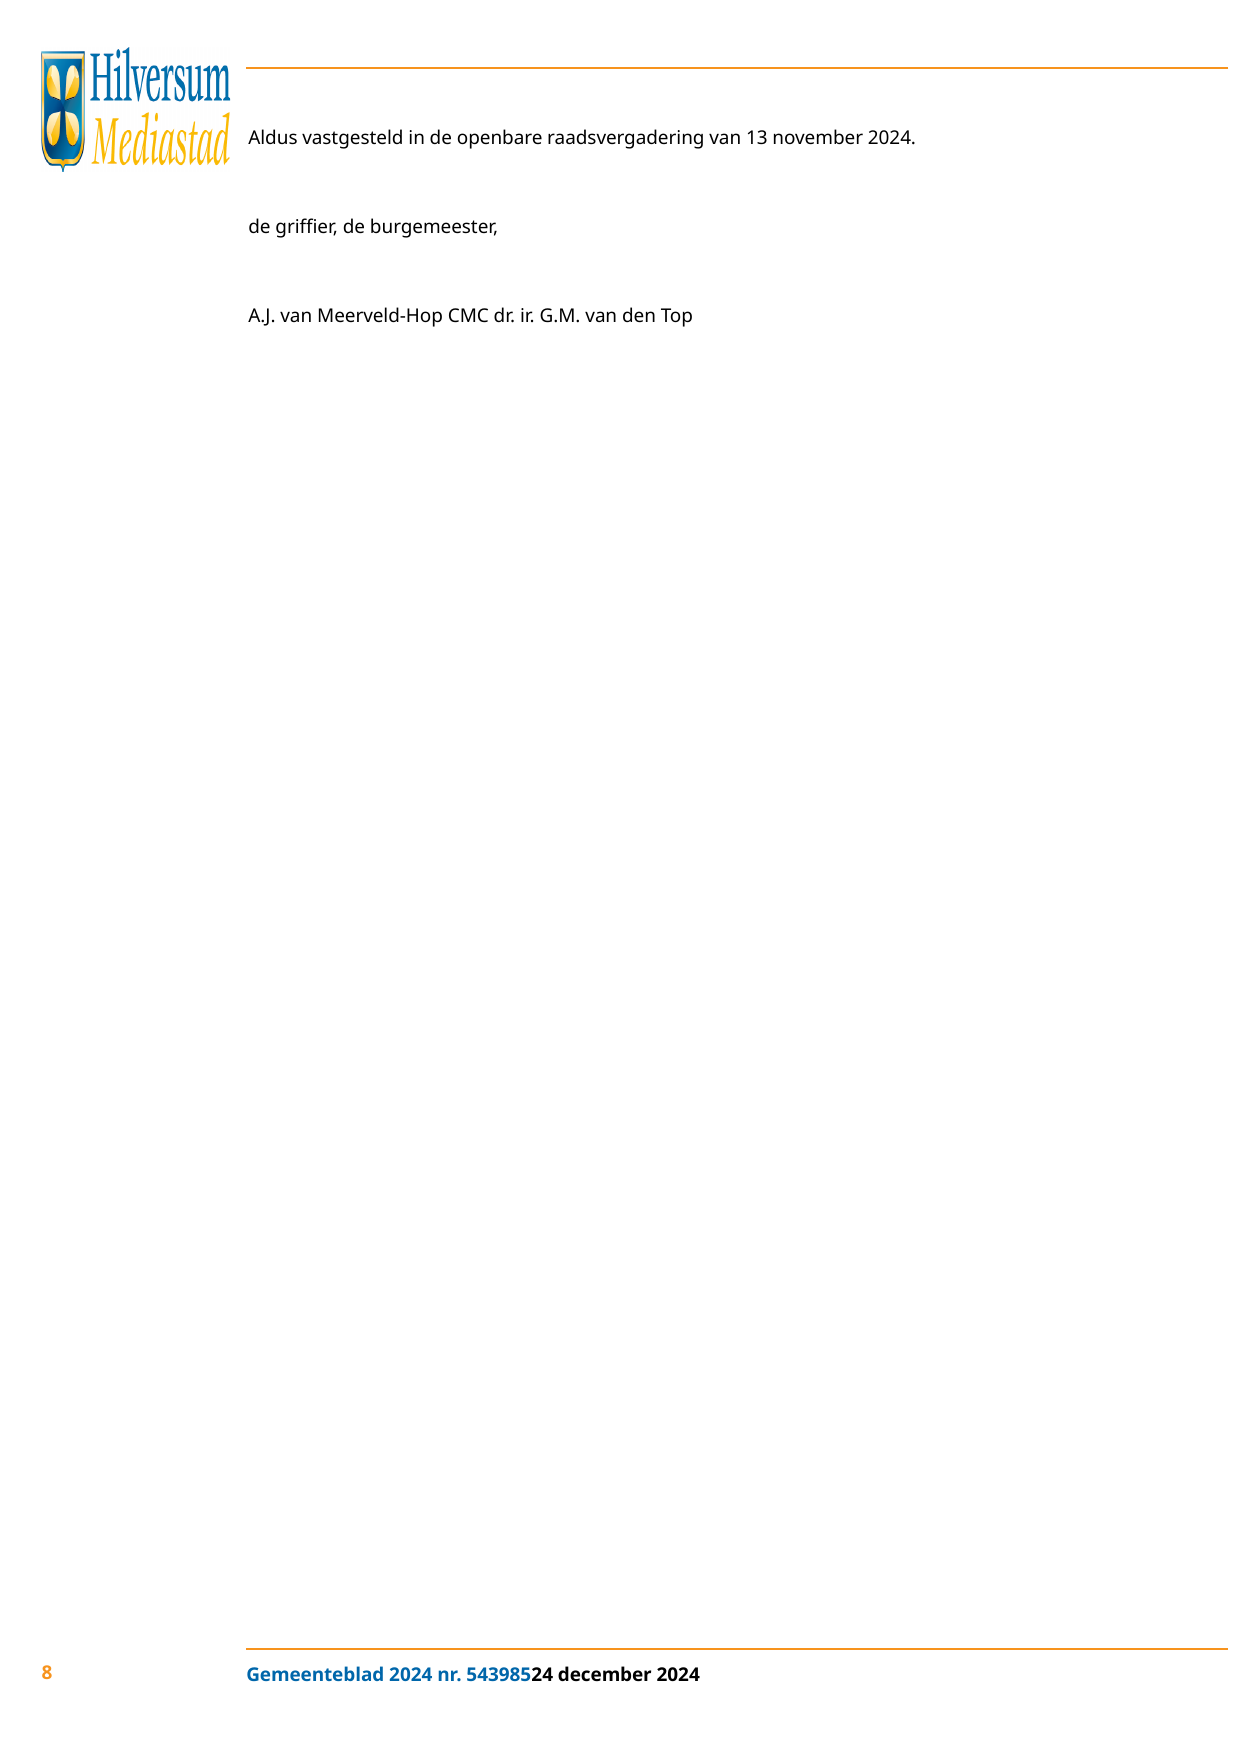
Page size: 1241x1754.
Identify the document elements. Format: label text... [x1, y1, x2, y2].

text de griffier, de burgemeester, [248, 213, 1152, 239]
picture [41, 47, 231, 172]
text Aldus vastgesteld in de openbare raadsvergadering van 13 november 2024. [248, 124, 1152, 150]
text A.J. van Meerveld-Hop CMC dr. ir. G.M. van den Top [248, 302, 1152, 328]
